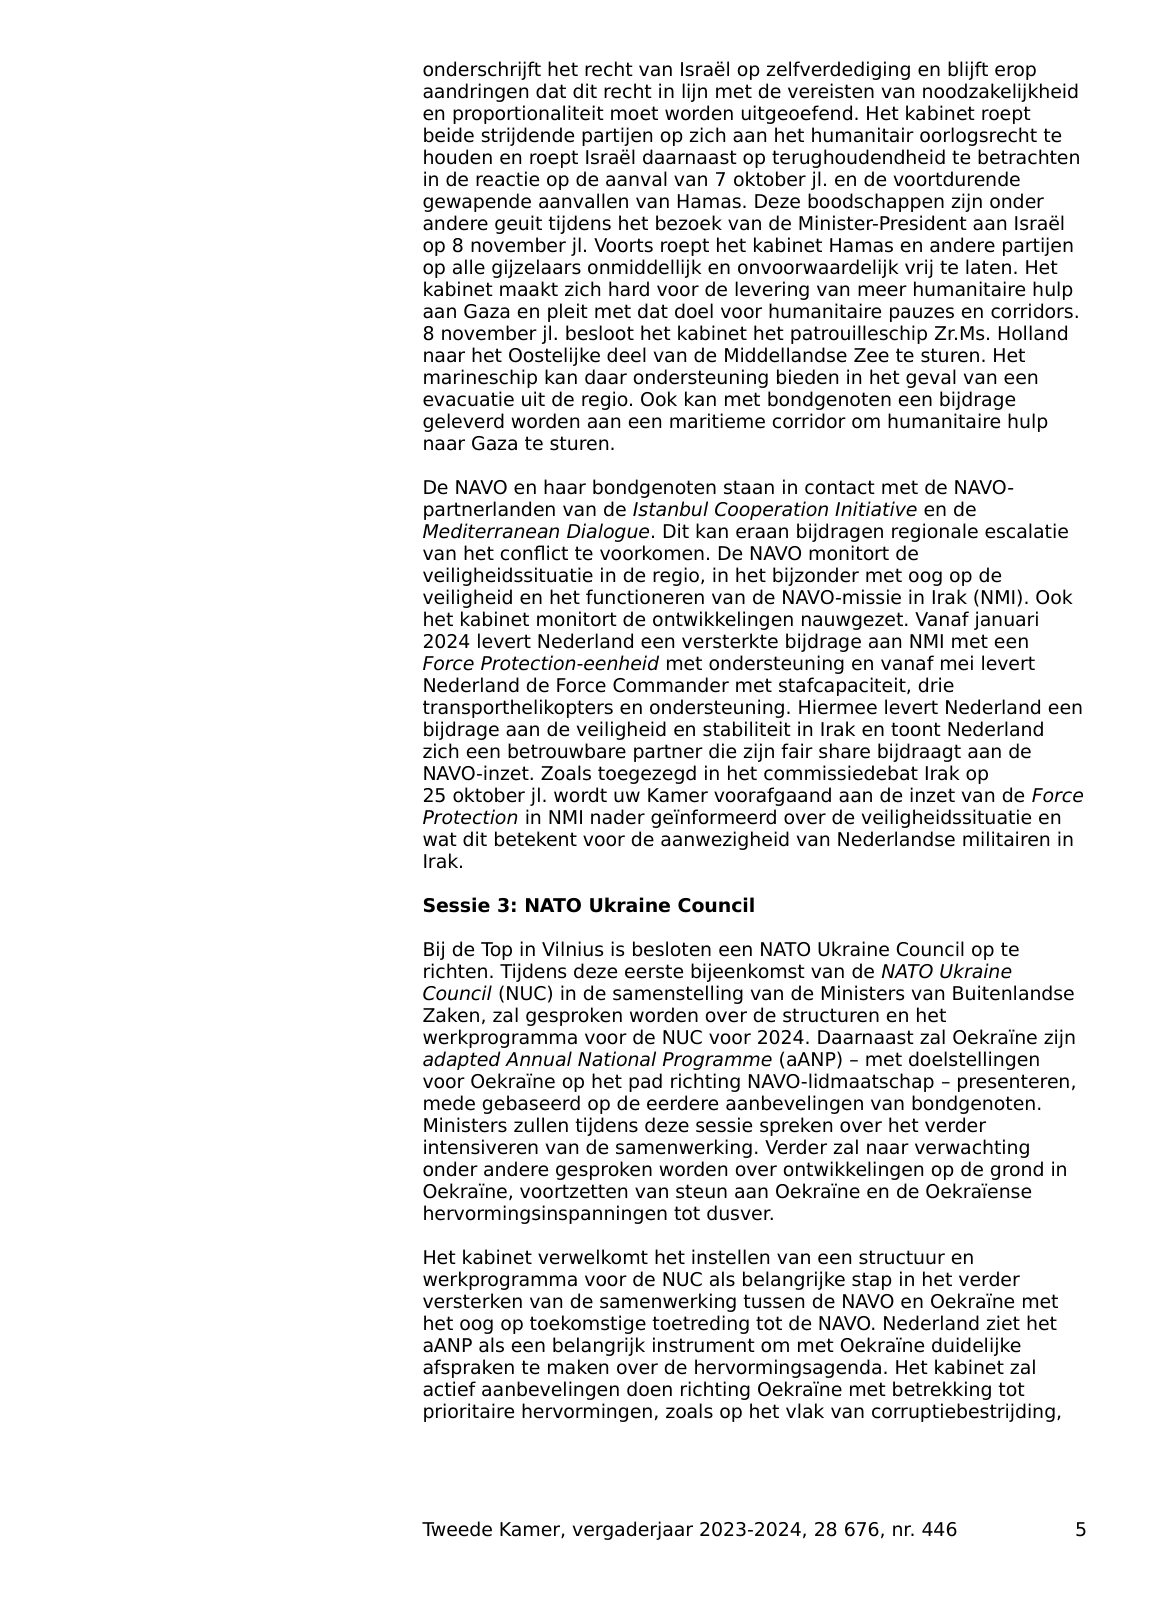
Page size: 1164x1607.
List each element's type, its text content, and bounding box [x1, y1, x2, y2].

text Het kabinet verwelkomt het instellen van een structuur en werkprogramma voor de NUC als belangrijke stap in het verder versterken van de samenwerking tussen de NAVO en Oekraïne met het oog op toekomstige toetreding tot de NAVO. Nederland ziet het aANP als een belangrijk instrument om met Oekraïne duidelijke afspraken te maken over de hervormingsagenda. Het kabinet zal actief aanbevelingen doen richting Oekraïne met betrekking tot prioritaire hervormingen, zoals op het vlak van corruptiebestrijding, [422, 1247, 1087, 1423]
text De NAVO en haar bondgenoten staan in contact met de NAVO-partnerlanden van de Istanbul Cooperation Initiative en de Mediterranean Dialogue. Dit kan eraan bijdragen regionale escalatie van het conflict te voorkomen. De NAVO monitort de veiligheidssituatie in de regio, in het bijzonder met oog op de veiligheid en het functioneren van de NAVO-missie in Irak (NMI). Ook het kabinet monitort de ontwikkelingen nauwgezet. Vanaf januari 2024 levert Nederland een versterkte bijdrage aan NMI met een Force Protection-eenheid met ondersteuning en vanaf mei levert Nederland de Force Commander met stafcapaciteit, drie transporthelikopters en ondersteuning. Hiermee levert Nederland een bijdrage aan de veiligheid en stabiliteit in Irak en toont Nederland zich een betrouwbare partner die zijn fair share bijdraagt aan de NAVO-inzet. Zoals toegezegd in het commissiedebat Irak op 25 oktober jl. wordt uw Kamer voorafgaand aan de inzet van de Force Protection in NMI nader geïnformeerd over de veiligheidssituatie en wat dit betekent voor de aanwezigheid van Nederlandse militairen in Irak. [422, 477, 1087, 872]
text Bij de Top in Vilnius is besloten een NATO Ukraine Council op te richten. Tijdens deze eerste bijeenkomst van de NATO Ukraine Council (NUC) in de samenstelling van de Ministers van Buitenlandse Zaken, zal gesproken worden over de structuren en het werkprogramma voor de NUC voor 2024. Daarnaast zal Oekraïne zijn adapted Annual National Programme (aANP) – met doelstellingen voor Oekraïne op het pad richting NAVO-lidmaatschap – presenteren, mede gebaseerd op de eerdere aanbevelingen van bondgenoten. Ministers zullen tijdens deze sessie spreken over het verder intensiveren van de samenwerking. Verder zal naar verwachting onder andere gesproken worden over ontwikkelingen op de grond in Oekraïne, voortzetten van steun aan Oekraïne en de Oekraïense hervormingsinspanningen tot dusver. [422, 939, 1087, 1224]
subtitle Sessie 3: NATO Ukraine Council [422, 895, 1087, 917]
text onderschrijft het recht van Israël op zelfverdediging en blijft erop aandringen dat dit recht in lijn met de vereisten van noodzakelijkheid en proportionaliteit moet worden uitgeoefend. Het kabinet roept beide strijdende partijen op zich aan het humanitair oorlogsrecht te houden en roept Israël daarnaast op terughoudendheid te betrachten in de reactie op de aanval van 7 oktober jl. en de voortdurende gewapende aanvallen van Hamas. Deze boodschappen zijn onder andere geuit tijdens het bezoek van de Minister-President aan Israël op 8 november jl. Voorts roept het kabinet Hamas en andere partijen op alle gijzelaars onmiddellijk en onvoorwaardelijk vrij te laten. Het kabinet maakt zich hard voor de levering van meer humanitaire hulp aan Gaza en pleit met dat doel voor humanitaire pauzes en corridors. 8 november jl. besloot het kabinet het patrouilleschip Zr.Ms. Holland naar het Oostelijke deel van de Middellandse Zee te sturen. Het marineschip kan daar ondersteuning bieden in het geval van een evacuatie uit de regio. Ook kan met bondgenoten een bijdrage geleverd worden aan een maritieme corridor om humanitaire hulp naar Gaza te sturen. [422, 59, 1087, 455]
